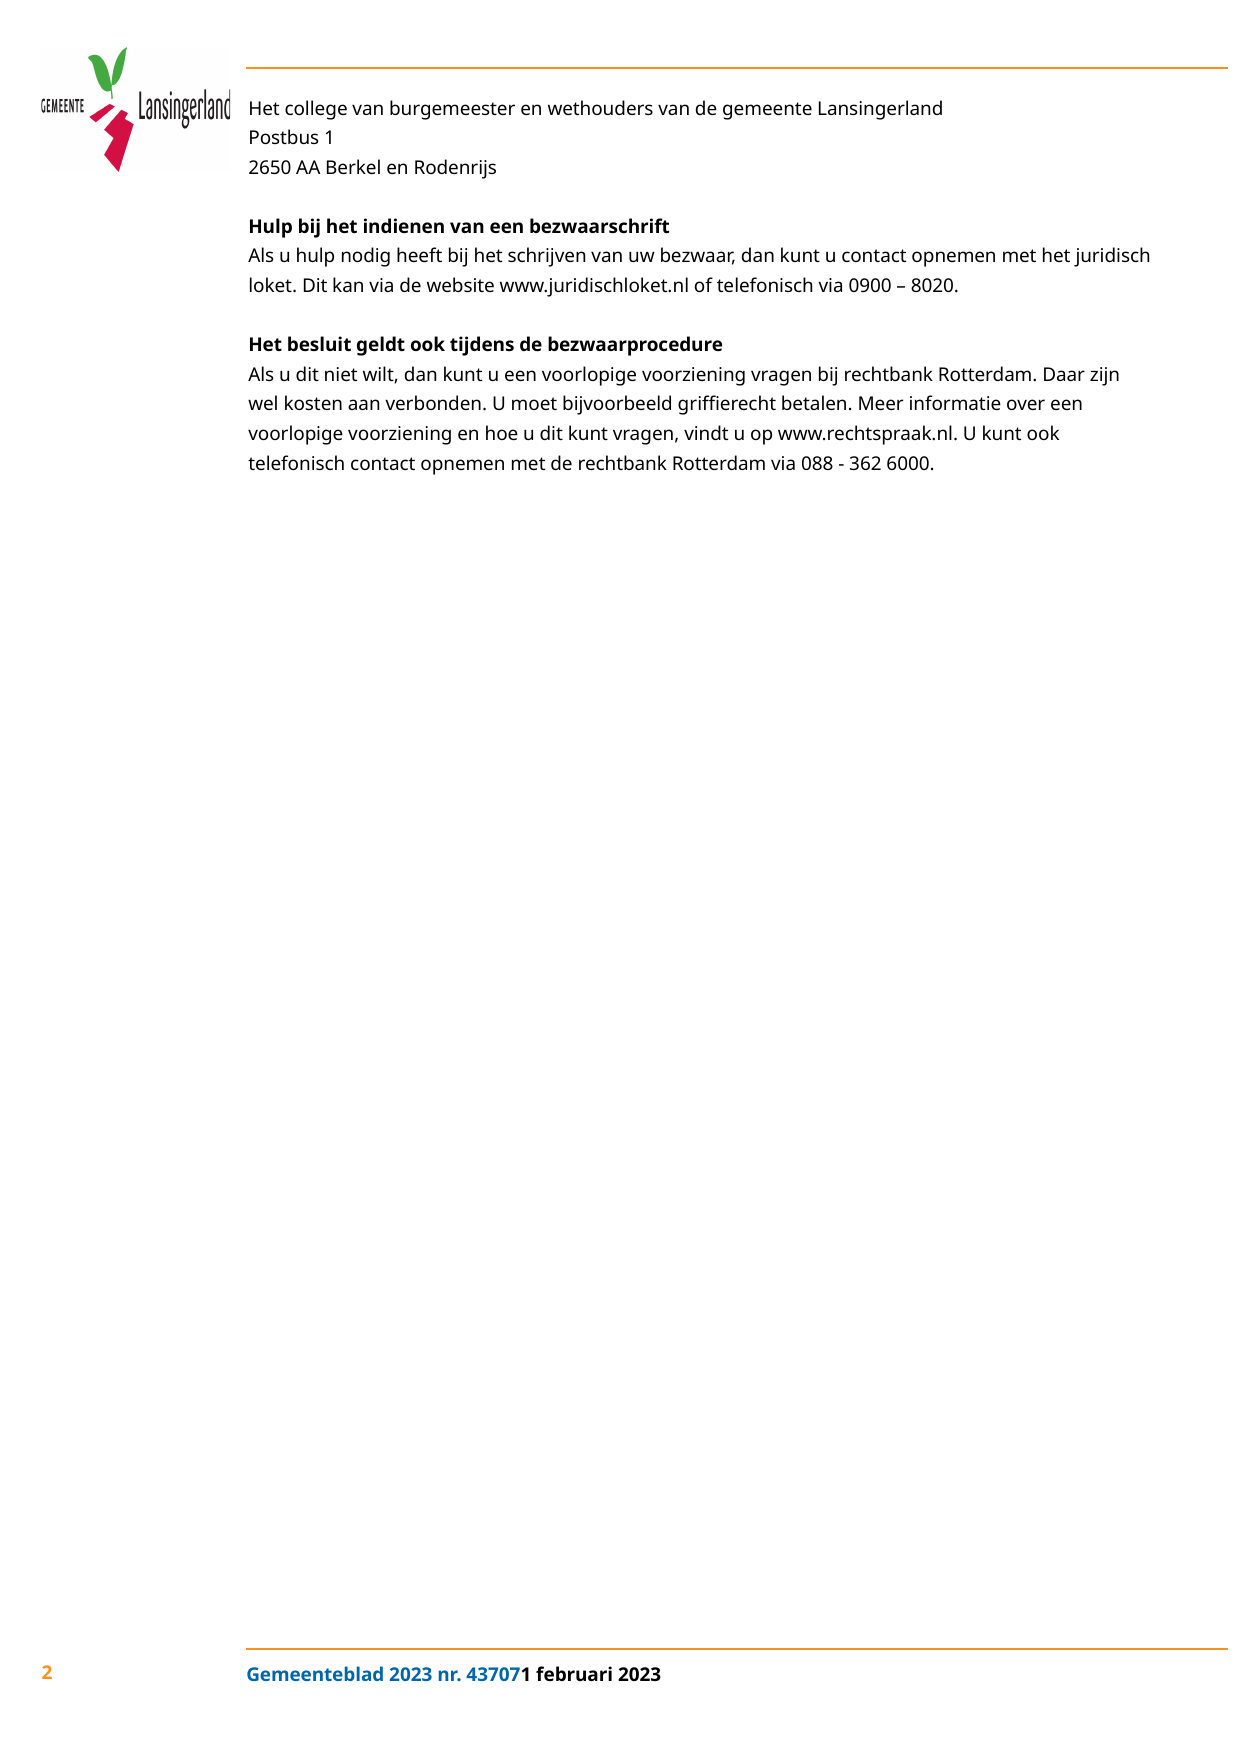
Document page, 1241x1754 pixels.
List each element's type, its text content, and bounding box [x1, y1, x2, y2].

text Het college van burgemeester en wethouders van de gemeente Lansingerland [248, 95, 1152, 121]
text Postbus 1 [248, 124, 1152, 150]
text Als u dit niet wilt, dan kunt u een voorlopige voorziening vragen bij rechtbank Rotterdam. Daar zijn wel kosten aan verbonden. U moet bijvoorbeeld griffierecht betalen. Meer informatie over een voorlopige voorziening en hoe u dit kunt vragen, vindt u op www.rechtspraak.nl. U kunt ook telefonisch contact opnemen met de rechtbank Rotterdam via 088 - 362 6000. [248, 361, 1152, 476]
text Hulp bij het indienen van een bezwaarschrift [248, 213, 1152, 239]
text Het besluit geldt ook tijdens de bezwaarprocedure [248, 331, 1152, 357]
text 2650 AA Berkel en Rodenrijs [248, 154, 1152, 180]
picture [41, 47, 231, 172]
text Als u hulp nodig heeft bij het schrijven van uw bezwaar, dan kunt u contact opnemen met het juridisch loket. Dit kan via de website www.juridischloket.nl of telefonisch via 0900 – 8020. [248, 243, 1152, 298]
